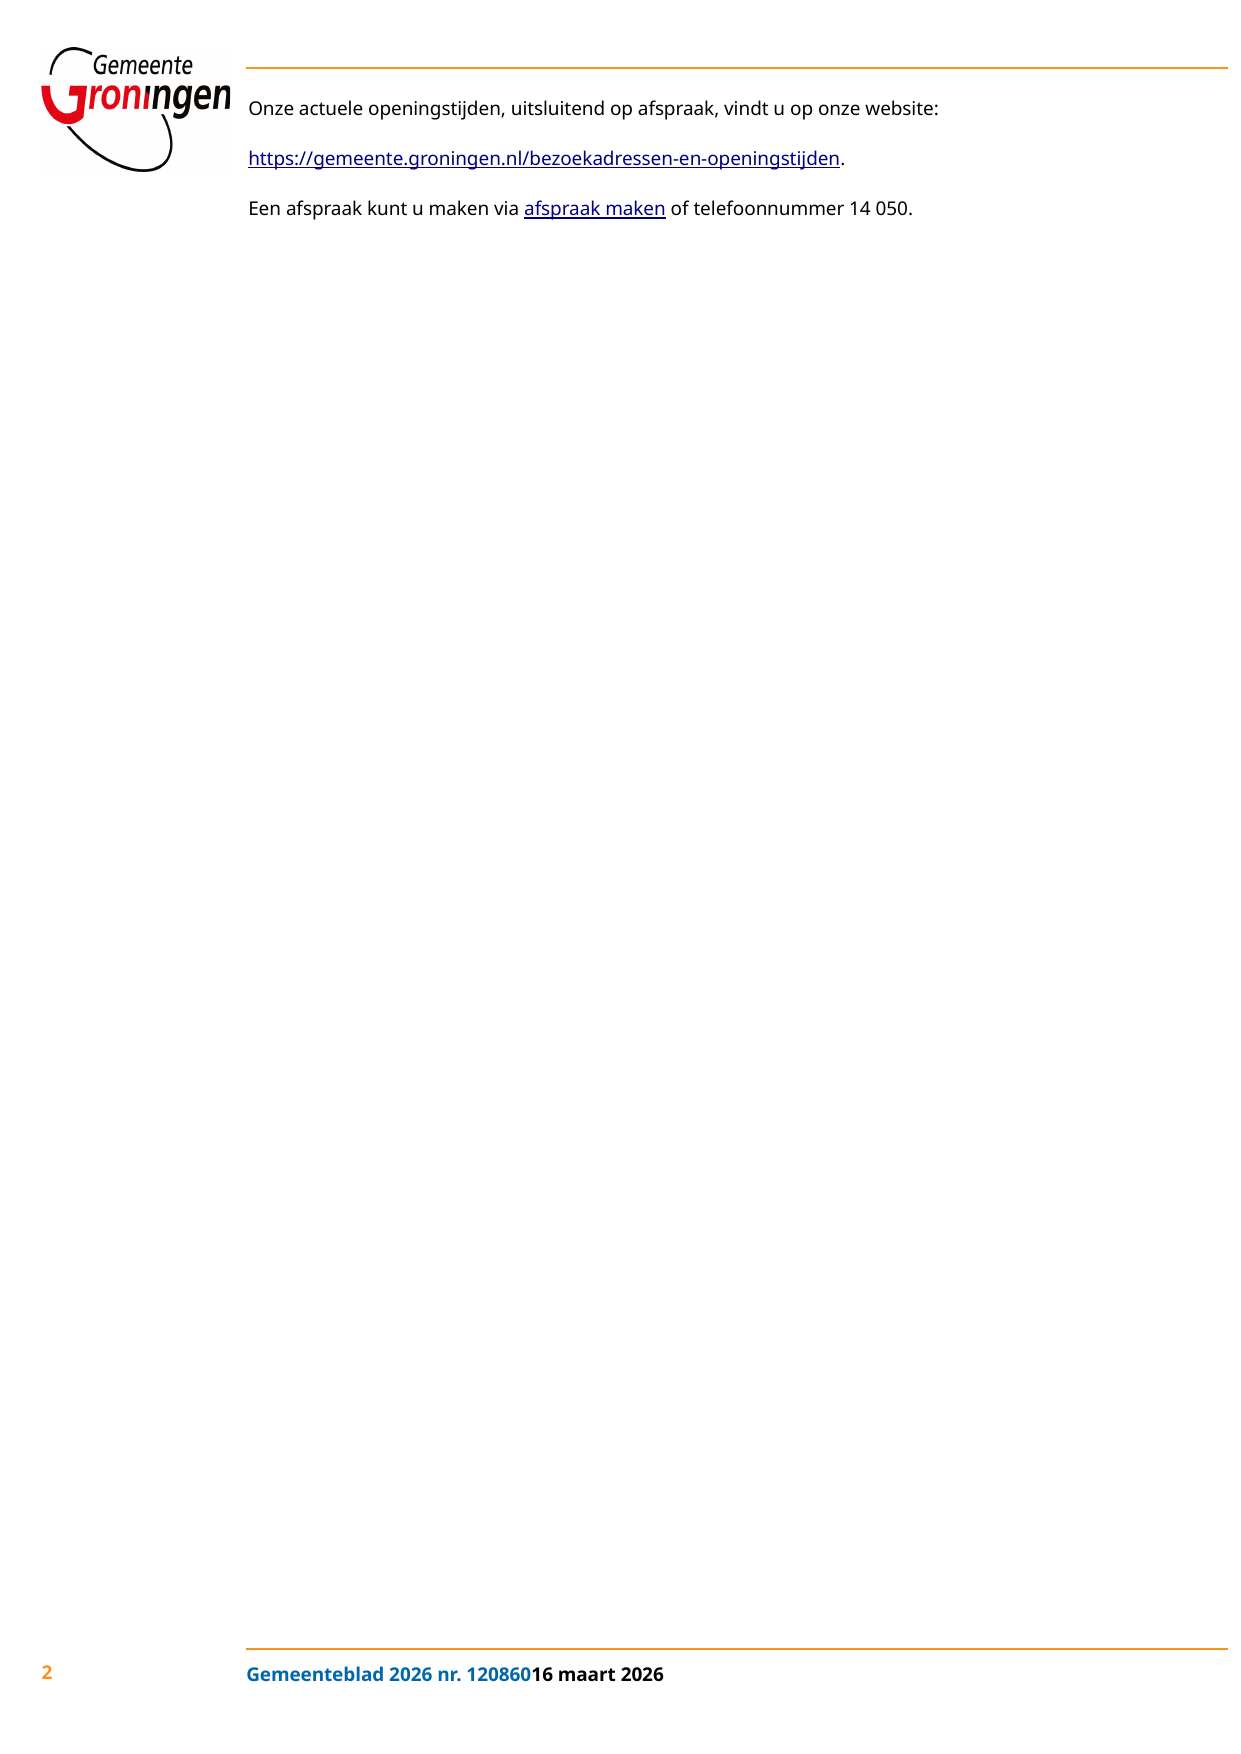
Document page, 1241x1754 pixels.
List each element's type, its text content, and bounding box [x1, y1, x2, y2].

picture [41, 47, 231, 172]
text https://gemeente.groningen.nl/bezoekadressen-en-openingstijden. [248, 145, 1152, 171]
text Een afspraak kunt u maken via afspraak maken of telefoonnummer 14 050. [248, 196, 1152, 221]
text Onze actuele openingstijden, uitsluitend op afspraak, vindt u op onze website: [248, 95, 1152, 121]
